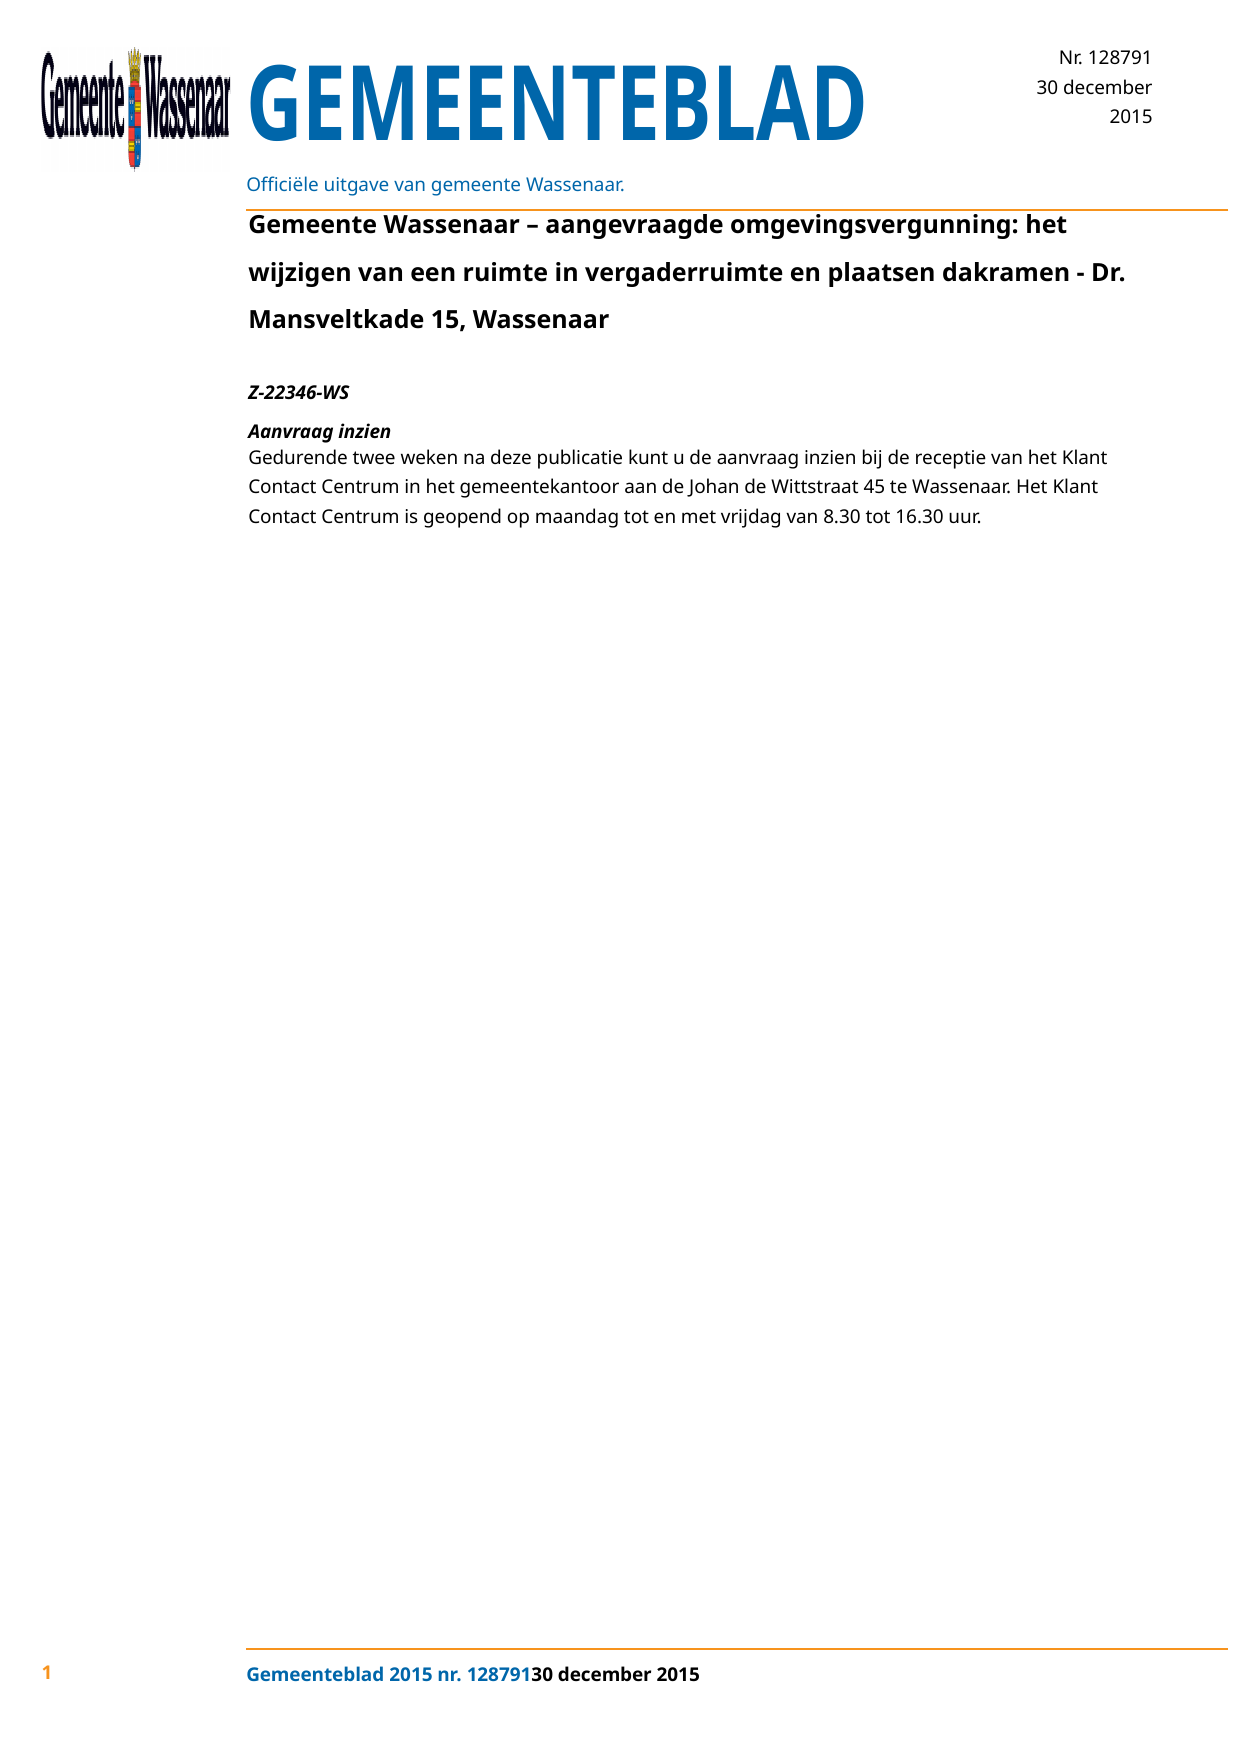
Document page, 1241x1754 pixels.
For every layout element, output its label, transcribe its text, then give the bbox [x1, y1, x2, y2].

text Gemeente Wassenaar – aangevraagde omgevingsvergunning: het wijzigen van een ruimte in vergaderruimte en plaatsen dakramen - Dr. Mansveltkade 15, Wassenaar [248, 211, 1152, 336]
text Gedurende twee weken na deze publicatie kunt u de aanvraag inzien bij de receptie van het Klant Contact Centrum in het gemeentekantoor aan de Johan de Wittstraat 45 te Wassenaar. Het Klant Contact Centrum is geopend op maandag tot en met vrijdag van 8.30 tot 16.30 uur. [248, 444, 1152, 529]
text Aanvraag inzien [248, 418, 1152, 444]
picture [41, 47, 231, 172]
text Z-22346-WS [248, 379, 1152, 405]
